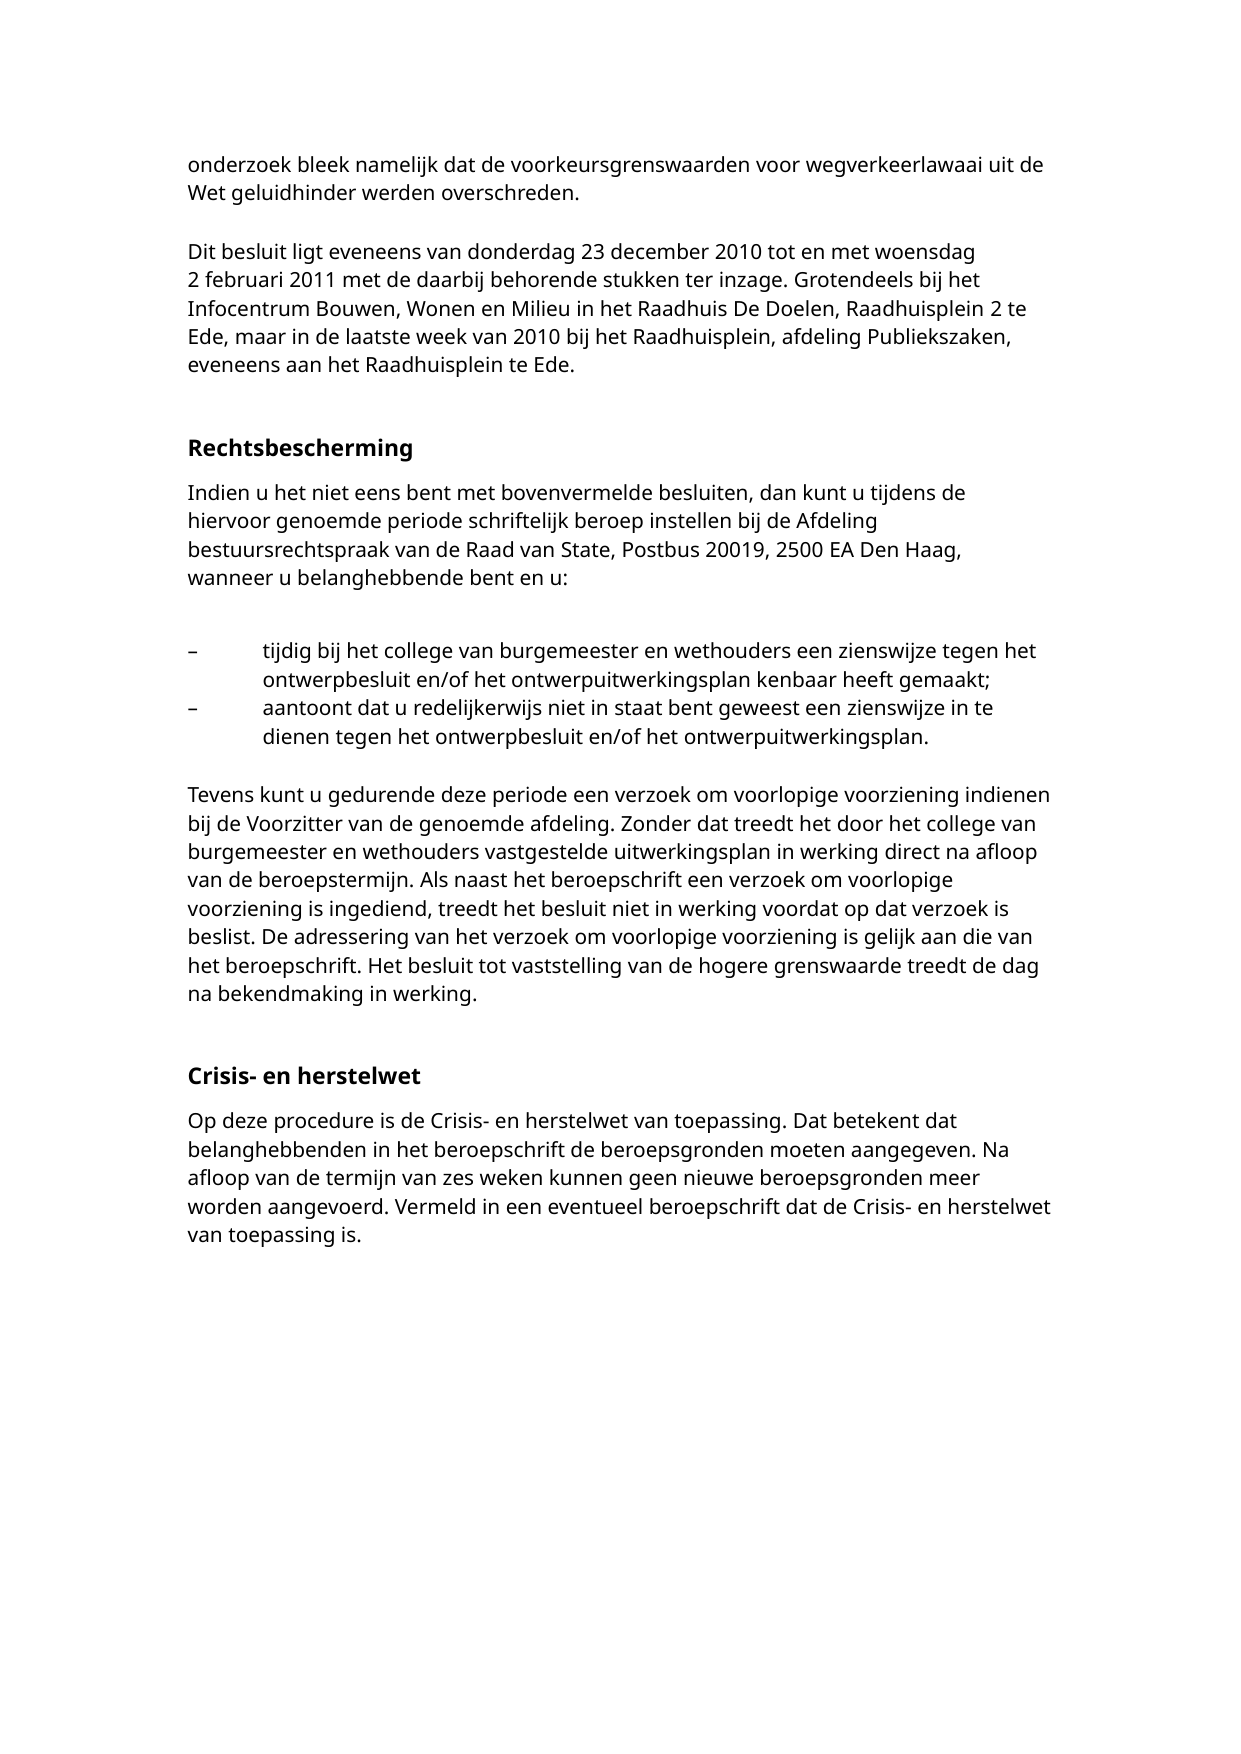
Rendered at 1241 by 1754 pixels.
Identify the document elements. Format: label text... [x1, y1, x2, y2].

text Indien u het niet eens bent met bovenvermelde besluiten, dan kunt u tijdens de hiervoor genoemde periode schriftelijk beroep instellen bij de Afdeling bestuursrechtspraak van de Raad van State, Postbus 20019, 2500 EA Den Haag, wanneer u belanghebbende bent en u: [187, 478, 1053, 592]
subtitle Rechtsbescherming [187, 432, 1053, 463]
text Dit besluit ligt eveneens van donderdag 23 december 2010 tot en met woensdag 2 februari 2011 met de daarbij behorende stukken ter inzage. Grotendeels bij het Infocentrum Bouwen, Wonen en Milieu in het Raadhuis De Doelen, Raadhuisplein 2 te Ede, maar in de laatste week van 2010 bij het Raadhuisplein, afdeling Publiekszaken, eveneens aan het Raadhuisplein te Ede. [187, 237, 1053, 379]
subtitle Crisis- en herstelwet [187, 1060, 1053, 1092]
list tijdig bij het college van burgemeester en wethouders een zienswijze tegen het ontwerpbesluit en/of het ontwerpuitwerkingsplan kenbaar heeft gemaakt; [187, 637, 1053, 693]
text Tevens kunt u gedurende deze periode een verzoek om voorlopige voorziening indienen bij de Voorzitter van de genoemde afdeling. Zonder dat treedt het door het college van burgemeester en wethouders vastgestelde uitwerkingsplan in werking direct na afloop van de beroepstermijn. Als naast het beroepschrift een verzoek om voorlopige voorziening is ingediend, treedt het besluit niet in werking voordat op dat verzoek is beslist. De adressering van het verzoek om voorlopige voorziening is gelijk aan die van het beroepschrift. Het besluit tot vaststelling van de hogere grenswaarde treedt de dag na bekendmaking in werking. [187, 780, 1053, 1008]
list aantoont dat u redelijkerwijs niet in staat bent geweest een zienswijze in te dienen tegen het ontwerpbesluit en/of het ontwerpuitwerkingsplan. [187, 693, 1053, 750]
text Op deze procedure is de Crisis- en herstelwet van toepassing. Dat betekent dat belanghebbenden in het beroepschrift de beroepsgronden moeten aangegeven. Na afloop van de termijn van zes weken kunnen geen nieuwe beroepsgronden meer worden aangevoerd. Vermeld in een eventueel beroepschrift dat de Crisis- en herstelwet van toepassing is. [187, 1107, 1053, 1249]
text onderzoek bleek namelijk dat de voorkeursgrenswaarden voor wegverkeerlawaai uit de Wet geluidhinder werden overschreden. [187, 150, 1053, 207]
